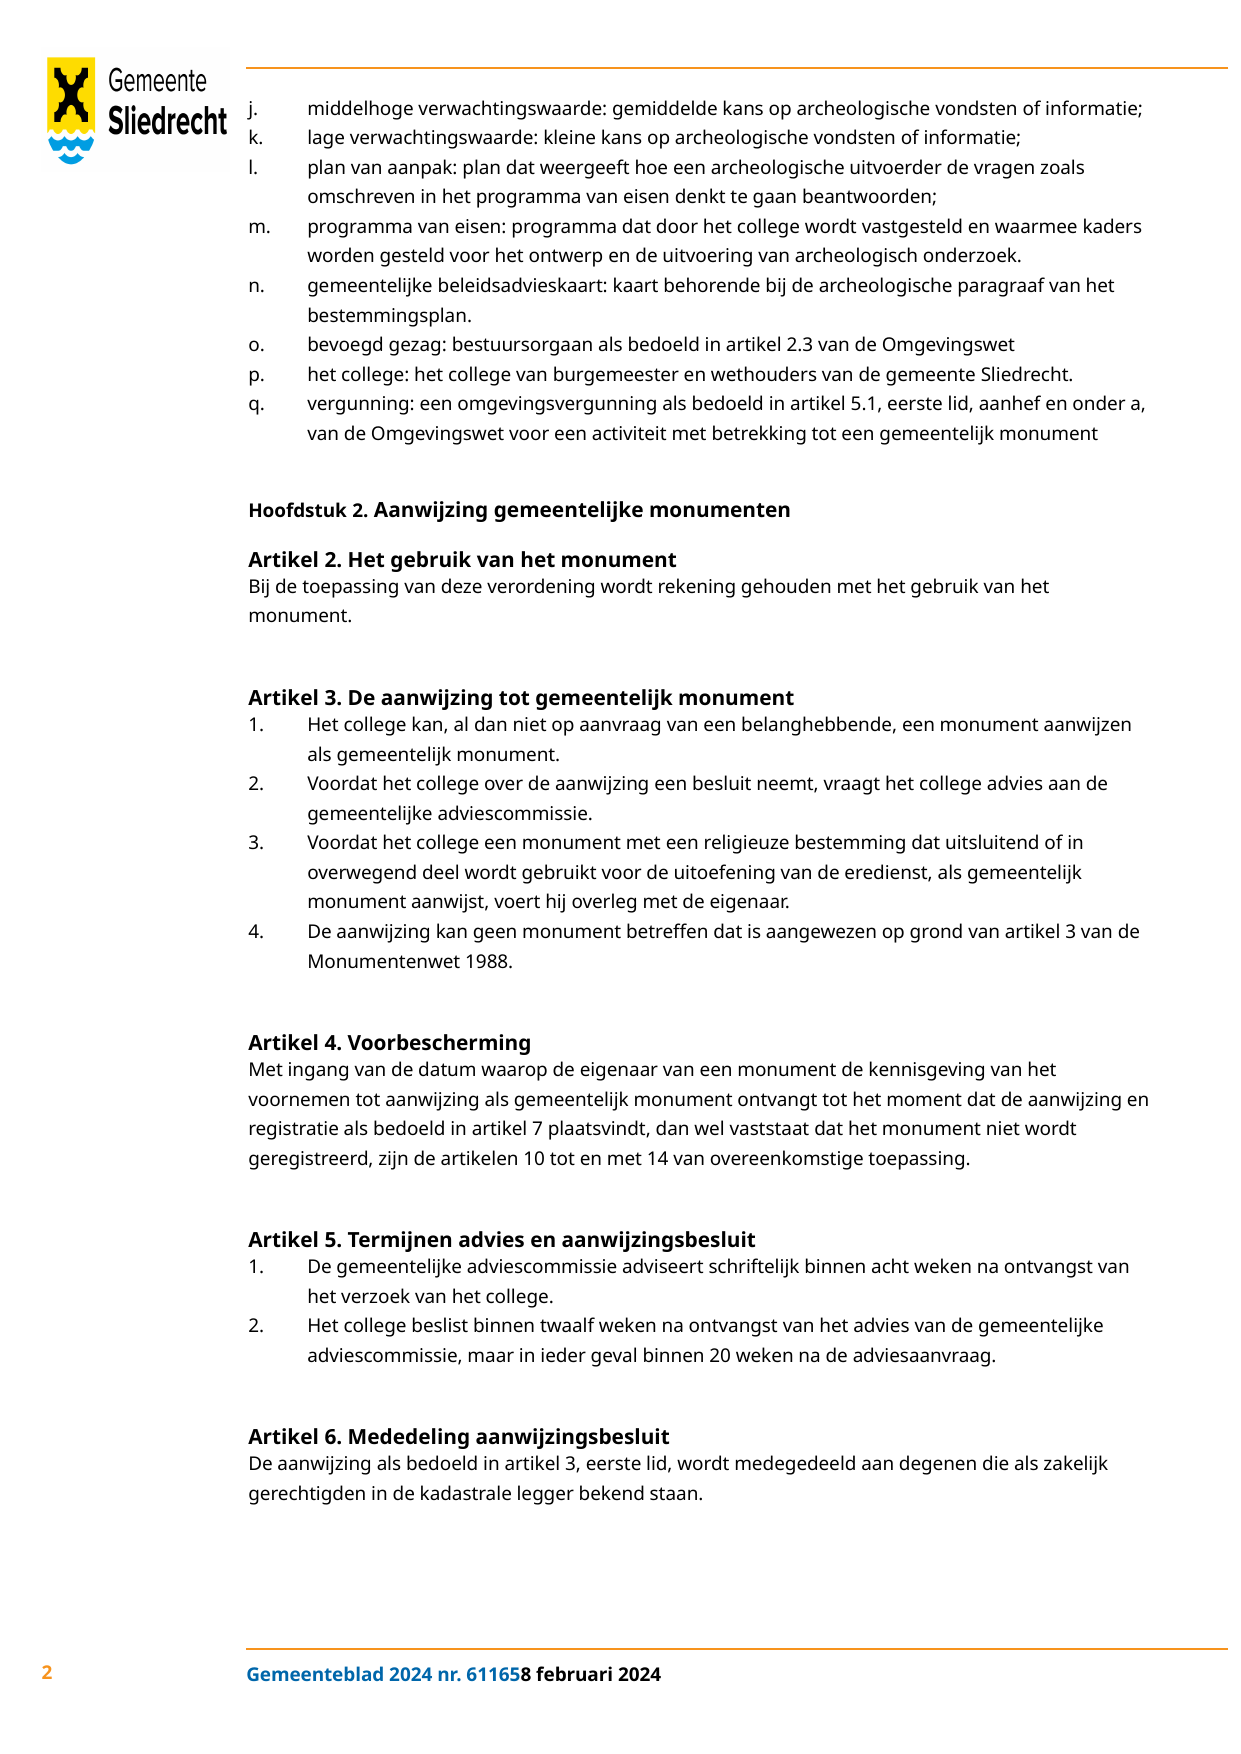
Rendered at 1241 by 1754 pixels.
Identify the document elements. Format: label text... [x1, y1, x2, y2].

text De aanwijzing als bedoeld in artikel 3, eerste lid, wordt medegedeeld aan degenen die als zakelijk gerechtigden in de kadastrale legger bekend staan. [248, 1451, 1152, 1506]
text Artikel 6. Mededeling aanwijzingsbesluit [248, 1422, 1152, 1451]
list plan van aanpak: plan dat weergeeft hoe een archeologische uitvoerder de vragen zoals omschreven in het programma van eisen denkt te gaan beantwoorden; [248, 154, 1152, 209]
text Met ingang van de datum waarop de eigenaar van een monument de kennisgeving van het voornemen tot aanwijzing als gemeentelijk monument ontvangt tot het moment dat de aanwijzing en registratie als bedoeld in artikel 7 plaatsvindt, dan wel vaststaat dat het monument niet wordt geregistreerd, zijn de artikelen 10 tot en met 14 van overeenkomstige toepassing. [248, 1056, 1152, 1171]
list Voordat het college over de aanwijzing een besluit neemt, vraagt het college advies aan de gemeentelijke adviescommissie. [248, 770, 1152, 826]
text Hoofdstuk 2. Aanwijzing gemeentelijke monumenten [248, 495, 1152, 524]
list het college: het college van burgemeester en wethouders van de gemeente Sliedrecht. [248, 361, 1152, 387]
list vergunning: een omgevingsvergunning als bedoeld in artikel 5.1, eerste lid, aanhef en onder a, van de Omgevingswet voor een activiteit met betrekking tot een gemeentelijk monument [248, 391, 1152, 446]
list Het college kan, al dan niet op aanvraag van een belanghebbende, een monument aanwijzen als gemeentelijk monument. [248, 711, 1152, 766]
list gemeentelijke beleidsadvieskaart: kaart behorende bij de archeologische paragraaf van het bestemmingsplan. [248, 272, 1152, 328]
text Bij de toepassing van deze verordening wordt rekening gehouden met het gebruik van het monument. [248, 573, 1152, 628]
list programma van eisen: programma dat door het college wordt vastgesteld en waarmee kaders worden gesteld voor het ontwerp en de uitvoering van archeologisch onderzoek. [248, 213, 1152, 268]
list bevoegd gezag: bestuursorgaan als bedoeld in artikel 2.3 van de Omgevingswet [248, 331, 1152, 357]
text Artikel 4. Voorbescherming [248, 1028, 1152, 1056]
list De gemeentelijke adviescommissie adviseert schriftelijk binnen acht weken na ontvangst van het verzoek van het college. [248, 1253, 1152, 1309]
list Het college beslist binnen twaalf weken na ontvangst van het advies van de gemeentelijke adviescommissie, maar in ieder geval binnen 20 weken na de adviesaanvraag. [248, 1313, 1152, 1368]
list lage verwachtingswaarde: kleine kans op archeologische vondsten of informatie; [248, 124, 1152, 150]
list middelhoge verwachtingswaarde: gemiddelde kans op archeologische vondsten of informatie; [248, 95, 1152, 121]
text Artikel 3. De aanwijzing tot gemeentelijk monument [248, 683, 1152, 711]
list Voordat het college een monument met een religieuze bestemming dat uitsluitend of in overwegend deel wordt gebruikt voor de uitoefening van de eredienst, als gemeentelijk monument aanwijst, voert hij overleg met de eigenaar. [248, 829, 1152, 914]
text Artikel 5. Termijnen advies en aanwijzingsbesluit [248, 1225, 1152, 1253]
list De aanwijzing kan geen monument betreffen dat is aangewezen op grond van artikel 3 van de Monumentenwet 1988. [248, 918, 1152, 973]
text Artikel 2. Het gebruik van het monument [248, 545, 1152, 573]
picture [41, 47, 231, 172]
